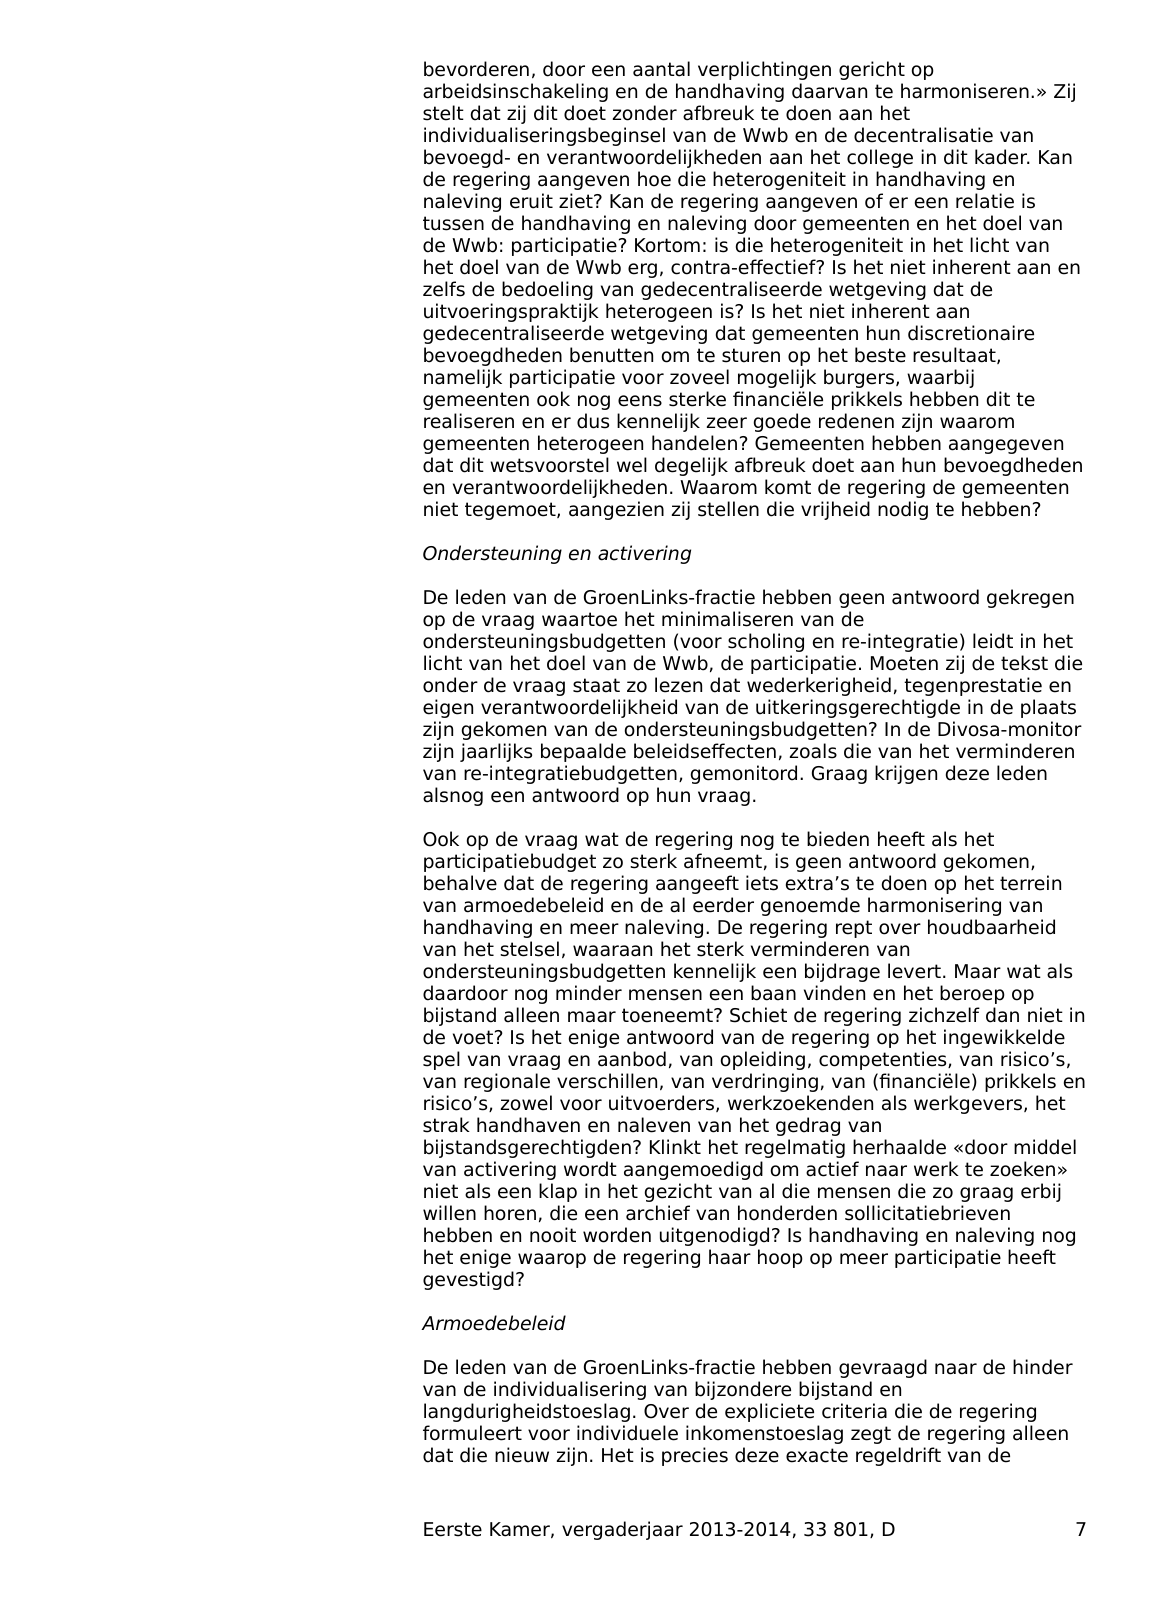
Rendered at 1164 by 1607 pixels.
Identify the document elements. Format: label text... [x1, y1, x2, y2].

subtitle Ondersteuning en activering [422, 543, 1087, 565]
text bevorderen, door een aantal verplichtingen gericht op arbeidsinschakeling en de handhaving daarvan te harmoniseren.» Zij stelt dat zij dit doet zonder afbreuk te doen aan het individualiseringsbeginsel van de Wwb en de decentralisatie van bevoegd- en verantwoordelijkheden aan het college in dit kader. Kan de regering aangeven hoe die heterogeniteit in handhaving en naleving eruit ziet? Kan de regering aangeven of er een relatie is tussen de handhaving en naleving door gemeenten en het doel van de Wwb: participatie? Kortom: is die heterogeniteit in het licht van het doel van de Wwb erg, contra-effectief? Is het niet inherent aan en zelfs de bedoeling van gedecentraliseerde wetgeving dat de uitvoeringspraktijk heterogeen is? Is het niet inherent aan gedecentraliseerde wetgeving dat gemeenten hun discretionaire bevoegdheden benutten om te sturen op het beste resultaat, namelijk participatie voor zoveel mogelijk burgers, waarbij gemeenten ook nog eens sterke financiële prikkels hebben dit te realiseren en er dus kennelijk zeer goede redenen zijn waarom gemeenten heterogeen handelen? Gemeenten hebben aangegeven dat dit wetsvoorstel wel degelijk afbreuk doet aan hun bevoegdheden en verantwoordelijkheden. Waarom komt de regering de gemeenten niet tegemoet, aangezien zij stellen die vrijheid nodig te hebben? [422, 59, 1087, 521]
subtitle Armoedebeleid [422, 1313, 1087, 1335]
text Ook op de vraag wat de regering nog te bieden heeft als het participatiebudget zo sterk afneemt, is geen antwoord gekomen, behalve dat de regering aangeeft iets extra’s te doen op het terrein van armoedebeleid en de al eerder genoemde harmonisering van handhaving en meer naleving. De regering rept over houdbaarheid van het stelsel, waaraan het sterk verminderen van ondersteuningsbudgetten kennelijk een bijdrage levert. Maar wat als daardoor nog minder mensen een baan vinden en het beroep op bijstand alleen maar toeneemt? Schiet de regering zichzelf dan niet in de voet? Is het enige antwoord van de regering op het ingewikkelde spel van vraag en aanbod, van opleiding, competenties, van risico’s, van regionale verschillen, van verdringing, van (financiële) prikkels en risico’s, zowel voor uitvoerders, werkzoekenden als werkgevers, het strak handhaven en naleven van het gedrag van bijstandsgerechtigden? Klinkt het regelmatig herhaalde «door middel van activering wordt aangemoedigd om actief naar werk te zoeken» niet als een klap in het gezicht van al die mensen die zo graag erbij willen horen, die een archief van honderden sollicitatiebrieven hebben en nooit worden uitgenodigd? Is handhaving en naleving nog het enige waarop de regering haar hoop op meer participatie heeft gevestigd? [422, 829, 1087, 1291]
text De leden van de GroenLinks-fractie hebben gevraagd naar de hinder van de individualisering van bijzondere bijstand en langdurigheidstoeslag. Over de expliciete criteria die de regering formuleert voor individuele inkomenstoeslag zegt de regering alleen dat die nieuw zijn. Het is precies deze exacte regeldrift van de [422, 1357, 1087, 1467]
text De leden van de GroenLinks-fractie hebben geen antwoord gekregen op de vraag waartoe het minimaliseren van de ondersteuningsbudgetten (voor scholing en re-integratie) leidt in het licht van het doel van de Wwb, de participatie. Moeten zij de tekst die onder de vraag staat zo lezen dat wederkerigheid, tegenprestatie en eigen verantwoordelijkheid van de uitkeringsgerechtigde in de plaats zijn gekomen van de ondersteuningsbudgetten? In de Divosa-monitor zijn jaarlijks bepaalde beleidseffecten, zoals die van het verminderen van re-integratiebudgetten, gemonitord. Graag krijgen deze leden alsnog een antwoord op hun vraag. [422, 587, 1087, 807]
